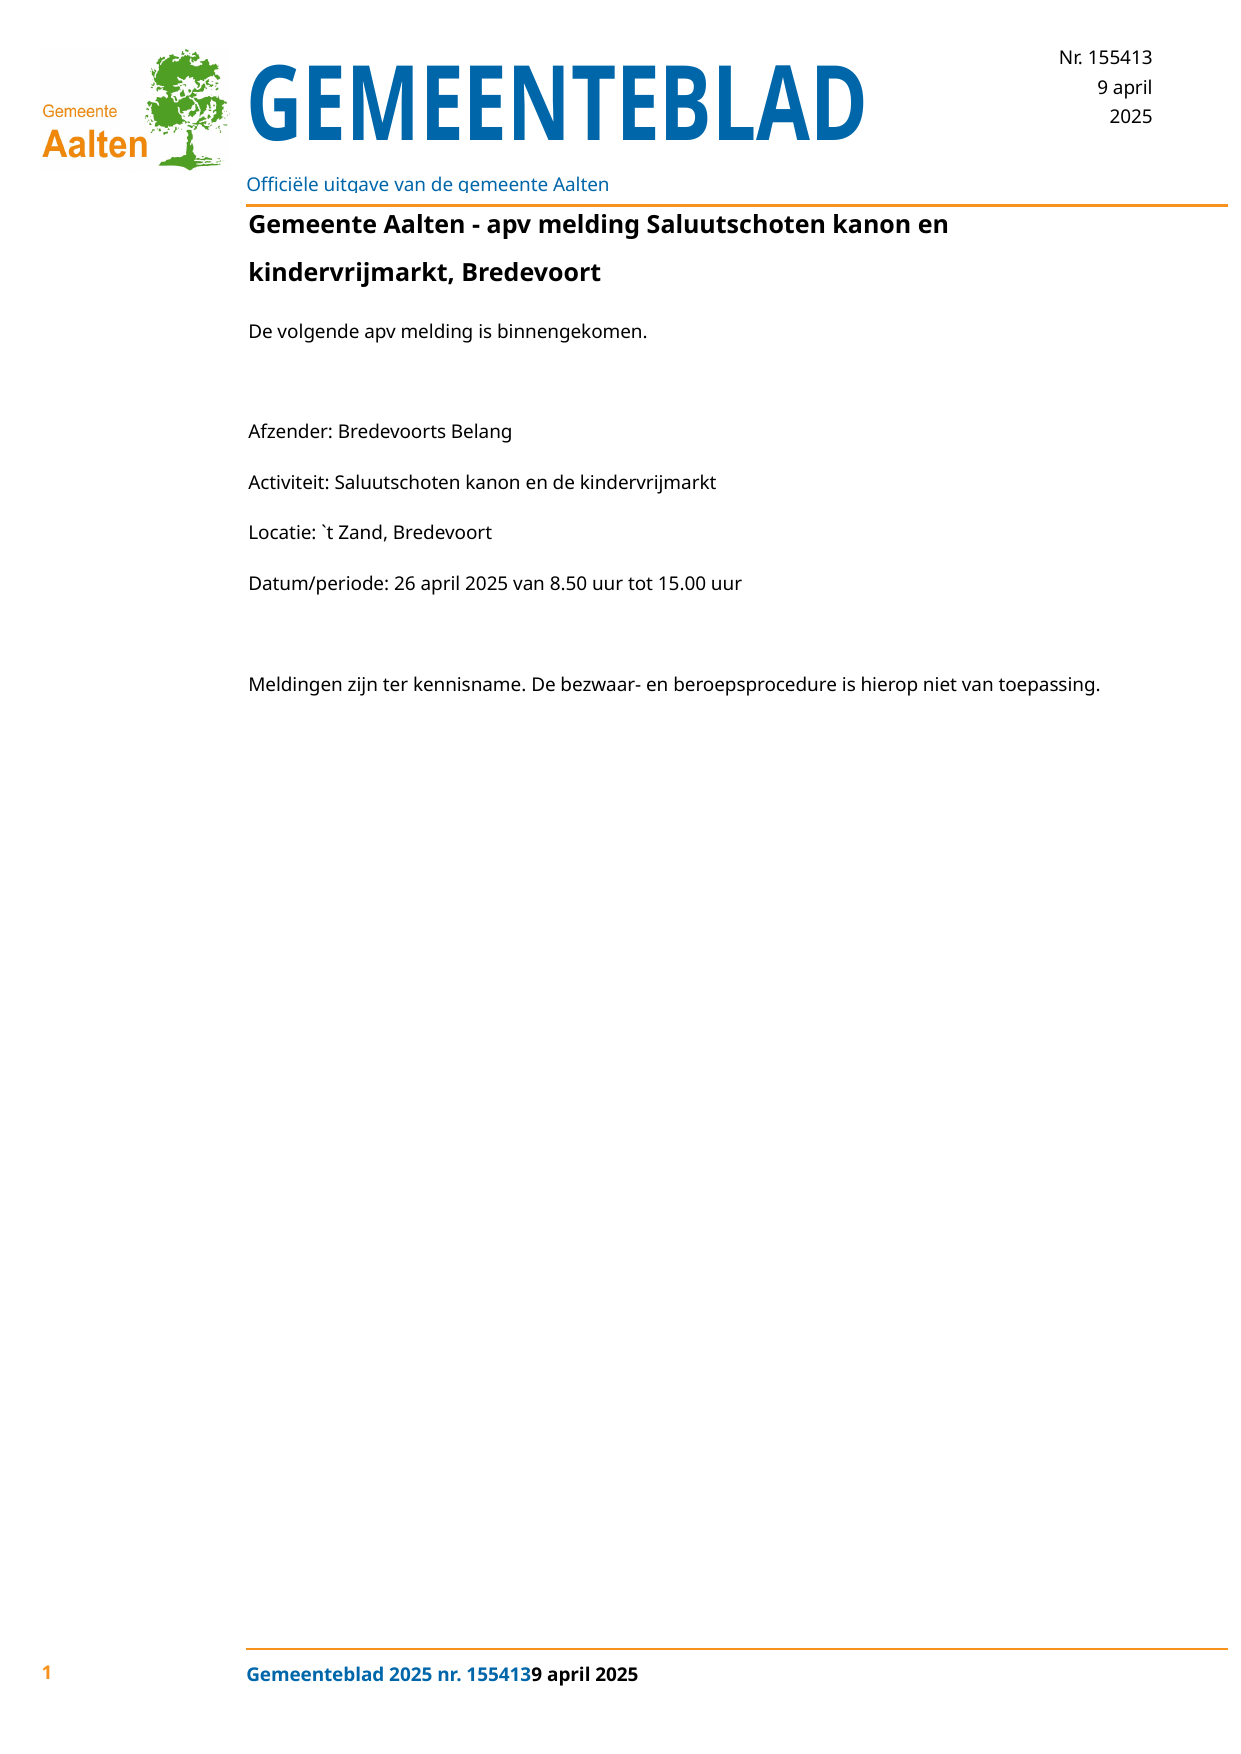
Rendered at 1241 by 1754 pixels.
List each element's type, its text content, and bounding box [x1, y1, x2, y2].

text Meldingen zijn ter kennisname. De bezwaar- en beroepsprocedure is hierop niet van toepassing. [248, 671, 1152, 697]
text Activiteit: Saluutschoten kanon en de kindervrijmarkt [248, 469, 1152, 495]
picture [41, 47, 231, 172]
text Afzender: Bredevoorts Belang [248, 419, 1152, 444]
text Locatie: `t Zand, Bredevoort [248, 519, 1152, 545]
text Datum/periode: 26 april 2025 van 8.50 uur tot 15.00 uur [248, 570, 1152, 596]
text De volgende apv melding is binnengekomen. [248, 318, 1152, 344]
text Gemeente Aalten - apv melding Saluutschoten kanon en kindervrijmarkt, Bredevoort [248, 207, 1152, 288]
